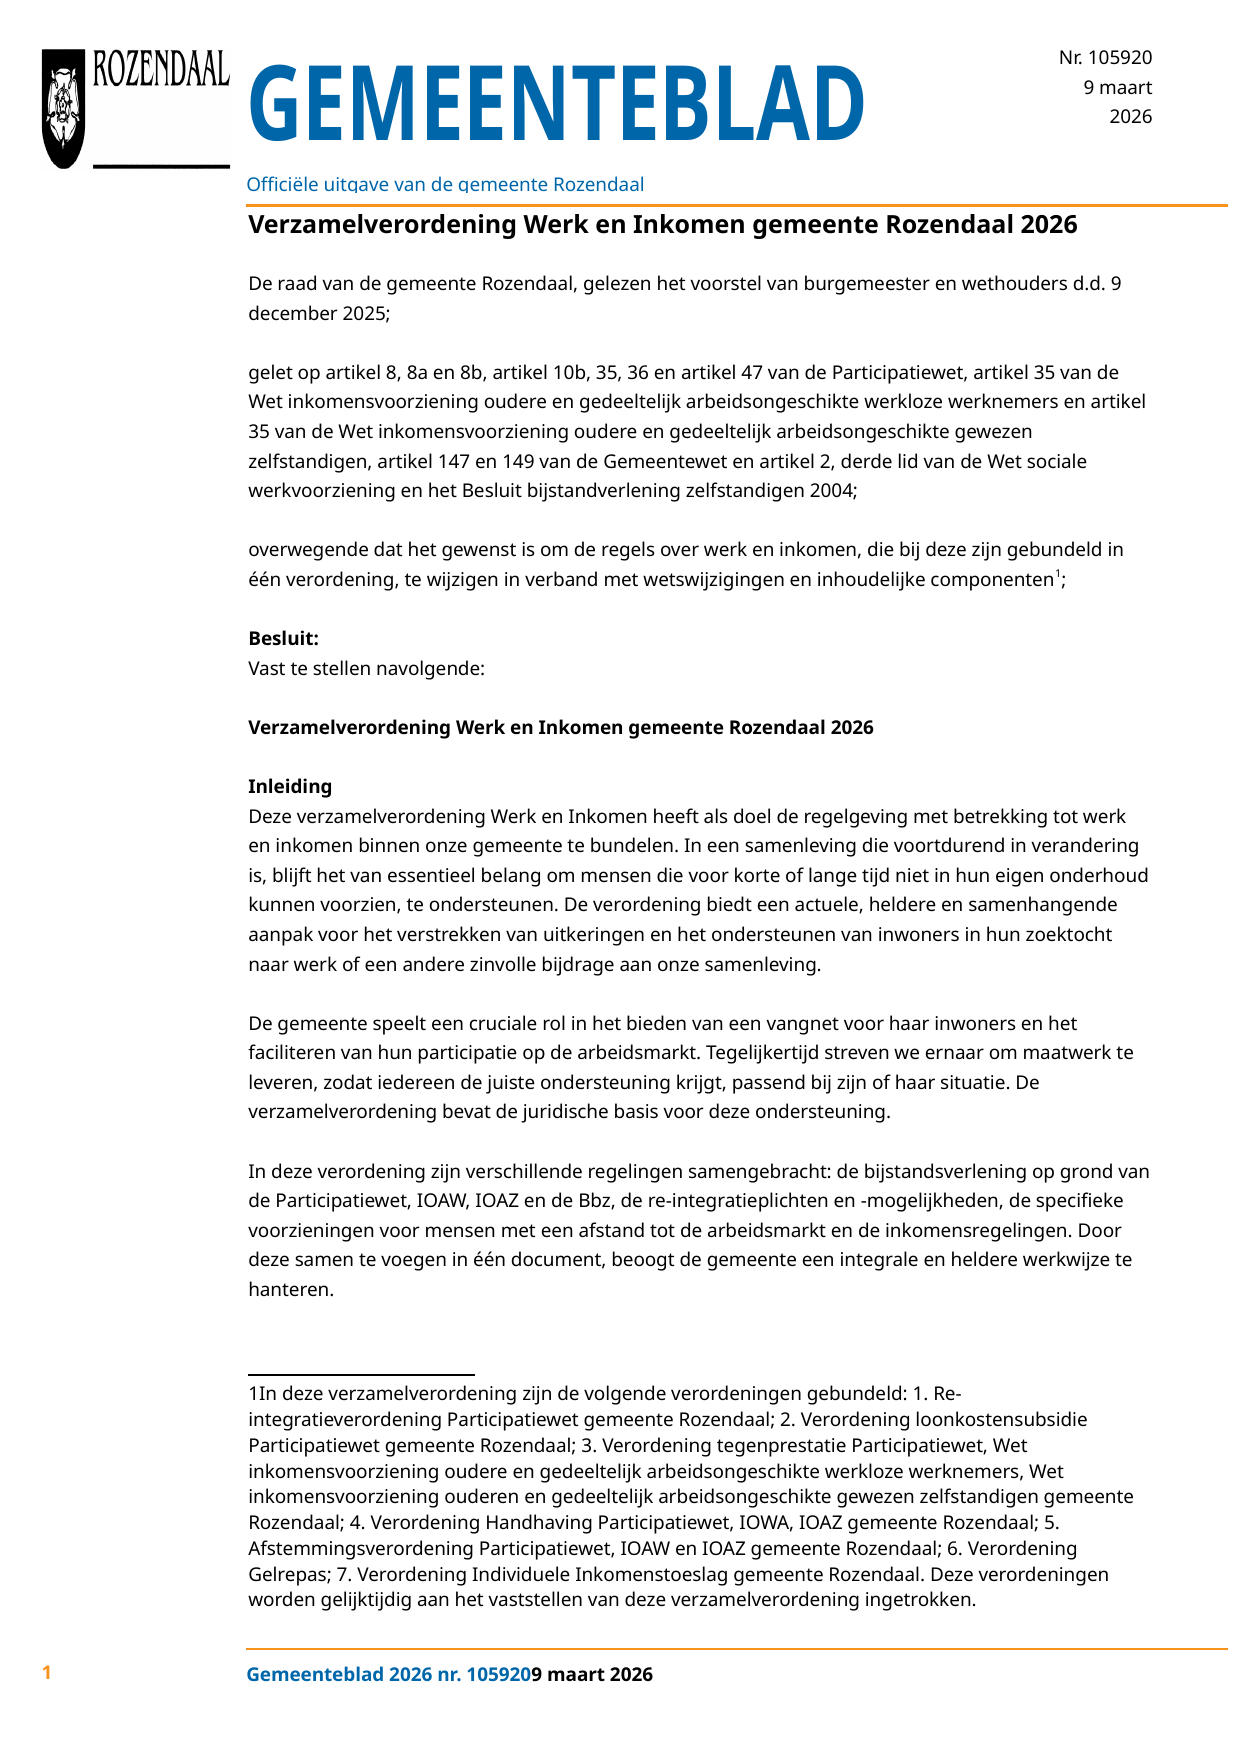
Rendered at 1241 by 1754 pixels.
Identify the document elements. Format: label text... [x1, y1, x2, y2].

text gelet op artikel 8, 8a en 8b, artikel 10b, 35, 36 en artikel 47 van de Participatiewet, artikel 35 van de Wet inkomensvoorziening oudere en gedeeltelijk arbeidsongeschikte werkloze werknemers en artikel 35 van de Wet inkomensvoorziening oudere en gedeeltelijk arbeidsongeschikte gewezen zelfstandigen, artikel 147 en 149 van de Gemeentewet en artikel 2, derde lid van de Wet sociale werkvoorziening en het Besluit bijstandverlening zelfstandigen 2004; [248, 359, 1152, 503]
picture [41, 47, 231, 172]
text overwegende dat het gewenst is om de regels over werk en inkomen, die bij deze zijn gebundeld in één verordening, te wijzigen in verband met wetswijzigingen en inhoudelijke componenten; [248, 537, 1152, 592]
text Inleiding [248, 773, 1152, 799]
text In deze verordening zijn verschillende regelingen samengebracht: de bijstandsverlening op grond van de Participatiewet, IOAW, IOAZ en de Bbz, de re-integratieplichten en -mogelijkheden, de specifieke voorzieningen voor mensen met een afstand tot de arbeidsmarkt en de inkomensregelingen. Door deze samen te voegen in één document, beoogt de gemeente een integrale en heldere werkwijze te hanteren. [248, 1158, 1152, 1302]
text Besluit: [248, 625, 1152, 651]
text In deze verzamelverordening zijn de volgende verordeningen gebundeld: 1. Re-integratieverordening Participatiewet gemeente Rozendaal; 2. Verordening loonkostensubsidie Participatiewet gemeente Rozendaal; 3. Verordening tegenprestatie Participatiewet, Wet inkomensvoorziening oudere en gedeeltelijk arbeidsongeschikte werkloze werknemers, Wet inkomensvoorziening ouderen en gedeeltelijk arbeidsongeschikte gewezen zelfstandigen gemeente Rozendaal; 4. Verordening Handhaving Participatiewet, IOWA, IOAZ gemeente Rozendaal; 5. Afstemmingsverordening Participatiewet, IOAW en IOAZ gemeente Rozendaal; 6. Verordening Gelrepas; 7. Verordening Individuele Inkomenstoeslag gemeente Rozendaal. Deze verordeningen worden gelijktijdig aan het vaststellen van deze verzamelverordening ingetrokken. [248, 1381, 1152, 1612]
text Deze verzamelverordening Werk en Inkomen heeft als doel de regelgeving met betrekking tot werk en inkomen binnen onze gemeente te bundelen. In een samenleving die voortdurend in verandering is, blijft het van essentieel belang om mensen die voor korte of lange tijd niet in hun eigen onderhoud kunnen voorzien, te ondersteunen. De verordening biedt een actuele, heldere en samenhangende aanpak voor het verstrekken van uitkeringen en het ondersteunen van inwoners in hun zoektocht naar werk of een andere zinvolle bijdrage aan onze samenleving. [248, 803, 1152, 976]
text De raad van de gemeente Rozendaal, gelezen het voorstel van burgemeester en wethouders d.d. 9 december 2025; [248, 270, 1152, 326]
text Vast te stellen navolgende: [248, 655, 1152, 681]
text Verzamelverordening Werk en Inkomen gemeente Rozendaal 2026 [248, 714, 1152, 740]
text De gemeente speelt een cruciale rol in het bieden van een vangnet voor haar inwoners en het faciliteren van hun participatie op de arbeidsmarkt. Tegelijkertijd streven we ernaar om maatwerk te leveren, zodat iedereen de juiste ondersteuning krijgt, passend bij zijn of haar situatie. De verzamelverordening bevat de juridische basis voor deze ondersteuning. [248, 1010, 1152, 1124]
text Verzamelverordening Werk en Inkomen gemeente Rozendaal 2026 [248, 207, 1152, 241]
